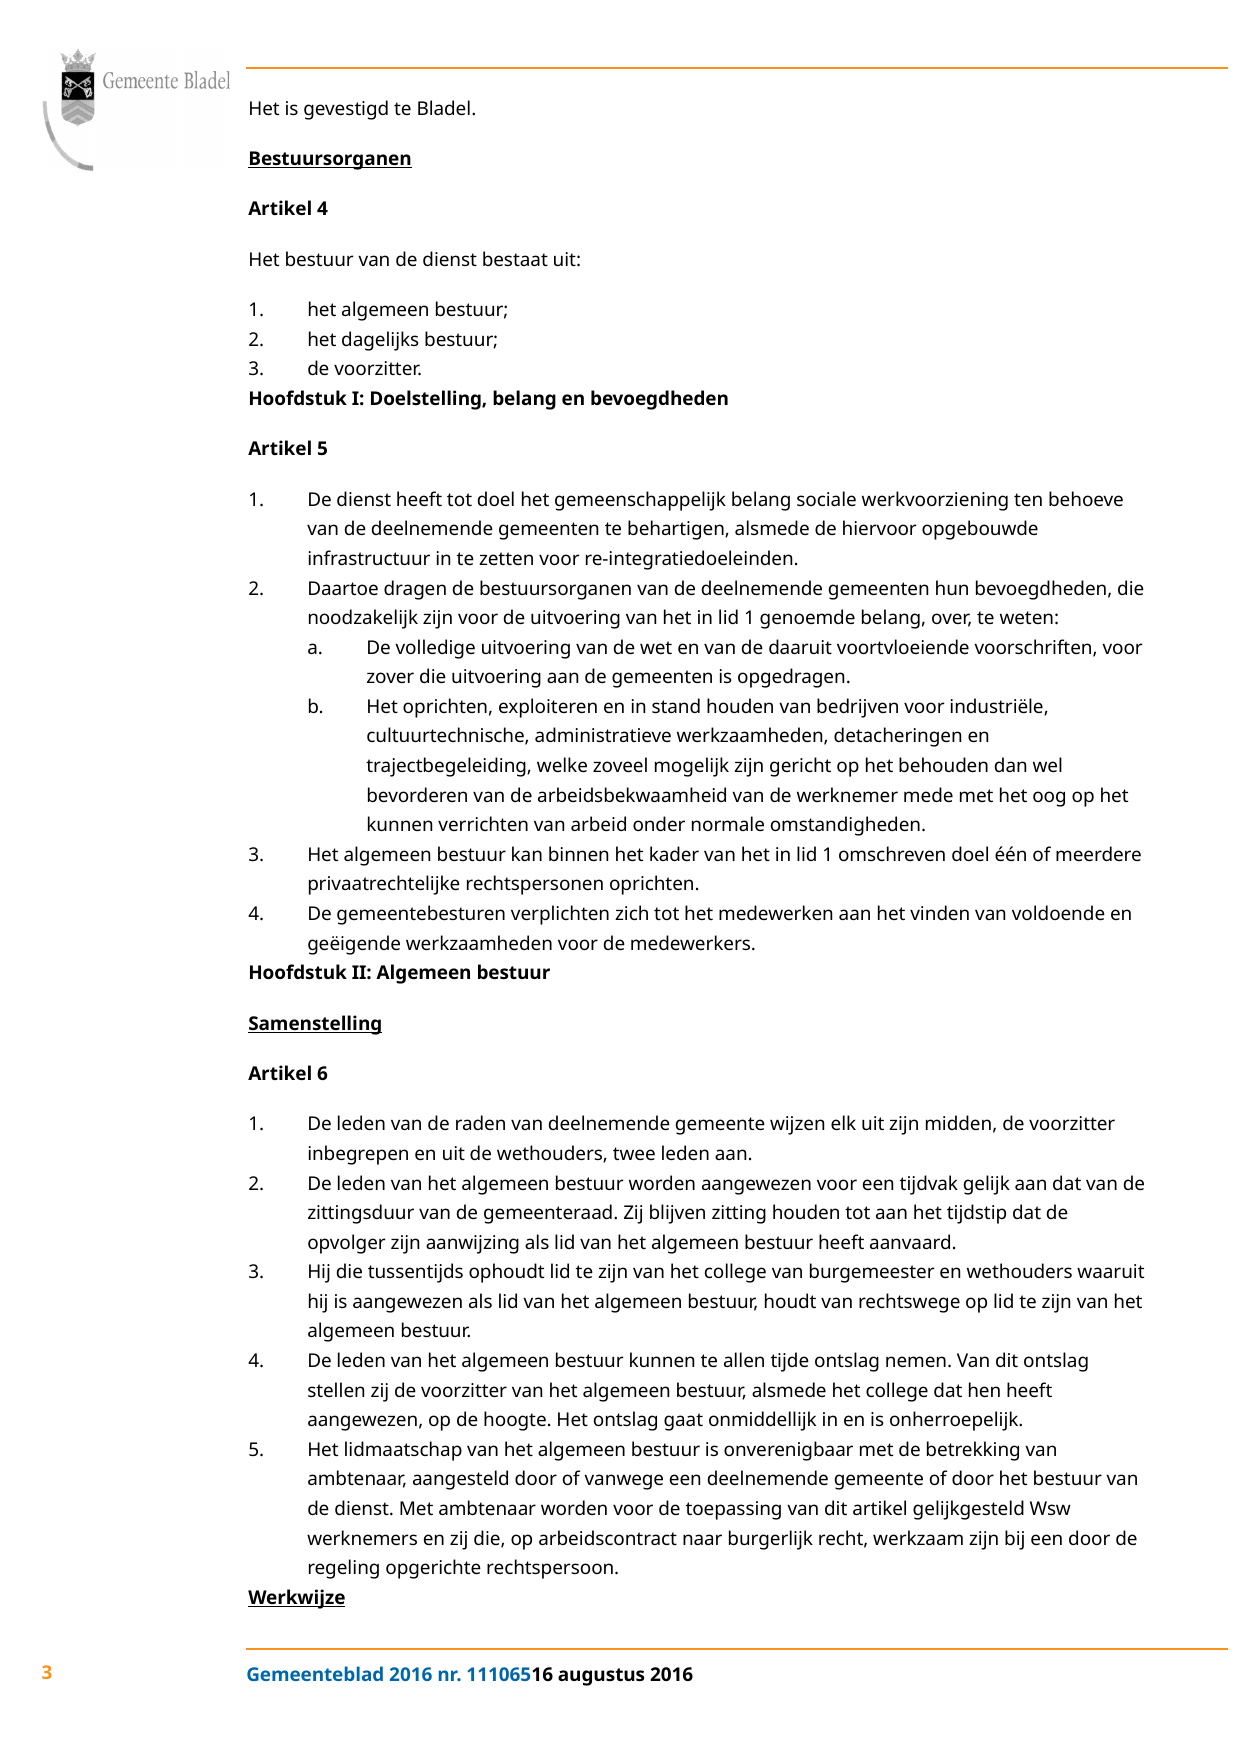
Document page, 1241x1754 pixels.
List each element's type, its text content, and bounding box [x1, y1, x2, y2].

text Bestuursorganen [248, 145, 1152, 171]
list De volledige uitvoering van de wet en van de daaruit voortvloeiende voorschriften, voor zover die uitvoering aan de gemeenten is opgedragen. [307, 634, 1152, 689]
list de voorzitter. [248, 356, 1152, 381]
text Werkwijze [248, 1584, 1152, 1610]
list Het oprichten, exploiteren en in stand houden van bedrijven voor industriële, cultuurtechnische, administratieve werkzaamheden, detacheringen en trajectbegeleiding, welke zoveel mogelijk zijn gericht op het behouden dan wel bevorderen van de arbeidsbekwaamheid van de werknemer mede met het oog op het kunnen verrichten van arbeid onder normale omstandigheden. [307, 693, 1152, 837]
list De gemeentebesturen verplichten zich tot het medewerken aan het vinden van voldoende en geëigende werkzaamheden voor de medewerkers. [248, 900, 1152, 956]
list Hij die tussentijds ophoudt lid te zijn van het college van burgemeester en wethouders waaruit hij is aangewezen als lid van het algemeen bestuur, houdt van rechtswege op lid te zijn van het algemeen bestuur. [248, 1258, 1152, 1343]
text Samenstelling [248, 1010, 1152, 1036]
list het algemeen bestuur; [248, 296, 1152, 322]
list De leden van de raden van deelnemende gemeente wijzen elk uit zijn midden, de voorzitter inbegrepen en uit de wethouders, twee leden aan. [248, 1111, 1152, 1166]
list Het algemeen bestuur kan binnen het kader van het in lid 1 omschreven doel één of meerdere privaatrechtelijke rechtspersonen oprichten. [248, 841, 1152, 896]
text Hoofdstuk II: Algemeen bestuur [248, 959, 1152, 985]
list De dienst heeft tot doel het gemeenschappelijk belang sociale werkvoorziening ten behoeve van de deelnemende gemeenten te behartigen, alsmede de hiervoor opgebouwde infrastructuur in te zetten voor re-integratiedoeleinden. [248, 486, 1152, 571]
text Hoofdstuk I: Doelstelling, belang en bevoegdheden [248, 385, 1152, 411]
text Artikel 4 [248, 196, 1152, 221]
list Het lidmaatschap van het algemeen bestuur is onverenigbaar met de betrekking van ambtenaar, aangesteld door of vanwege een deelnemende gemeente of door het bestuur van de dienst. Met ambtenaar worden voor de toepassing van dit artikel gelijkgesteld Wsw werknemers en zij die, op arbeidscontract naar burgerlijk recht, werkzaam zijn bij een door de regeling opgerichte rechtspersoon. [248, 1436, 1152, 1580]
list De leden van het algemeen bestuur worden aangewezen voor een tijdvak gelijk aan dat van de zittingsduur van de gemeenteraad. Zij blijven zitting houden tot aan het tijdstip dat de opvolger zijn aanwijzing als lid van het algemeen bestuur heeft aanvaard. [248, 1170, 1152, 1255]
text Het bestuur van de dienst bestaat uit: [248, 246, 1152, 272]
text Het is gevestigd te Bladel. [248, 95, 1152, 121]
list De leden van het algemeen bestuur kunnen te allen tijde ontslag nemen. Van dit ontslag stellen zij de voorzitter van het algemeen bestuur, alsmede het college dat hen heeft aangewezen, op de hoogte. Het ontslag gaat onmiddellijk in en is onherroepelijk. [248, 1347, 1152, 1432]
list Daartoe dragen de bestuursorganen van de deelnemende gemeenten hun bevoegdheden, die noodzakelijk zijn voor de uitvoering van het in lid 1 genoemde belang, over, te weten: [248, 575, 1152, 630]
text Artikel 6 [248, 1060, 1152, 1086]
list het dagelijks bestuur; [248, 326, 1152, 352]
picture [41, 47, 231, 172]
text Artikel 5 [248, 436, 1152, 461]
